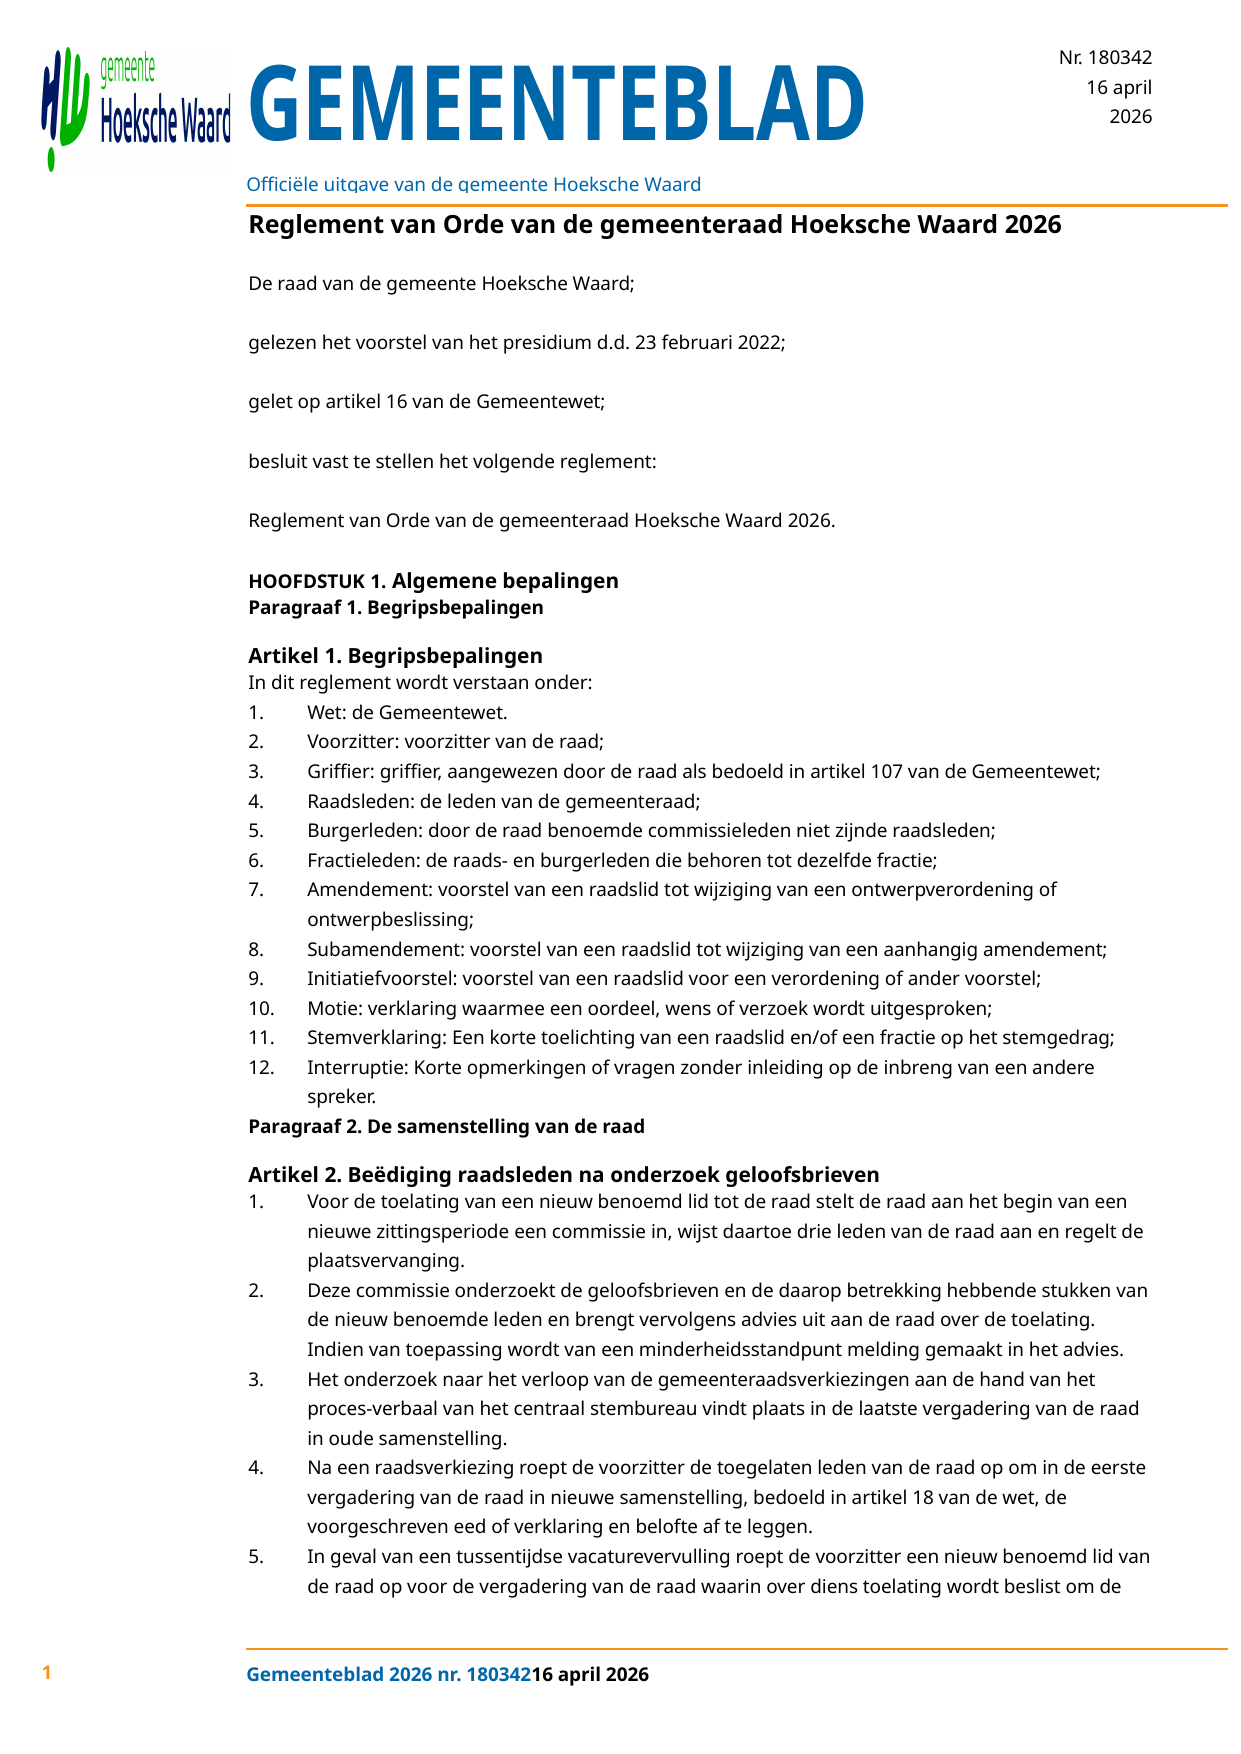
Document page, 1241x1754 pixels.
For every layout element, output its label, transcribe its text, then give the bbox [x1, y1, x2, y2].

picture [41, 47, 231, 172]
list Na een raadsverkiezing roept de voorzitter de toegelaten leden van de raad op om in de eerste vergadering van de raad in nieuwe samenstelling, bedoeld in artikel 18 van de wet, de voorgeschreven eed of verklaring en belofte af te leggen. [248, 1454, 1152, 1539]
list Interruptie: Korte opmerkingen of vragen zonder inleiding op de inbreng van een andere spreker. [248, 1054, 1152, 1109]
list Wet: de Gemeentewet. [248, 699, 1152, 725]
text De raad van de gemeente Hoeksche Waard; [248, 270, 1152, 296]
list Voorzitter: voorzitter van de raad; [248, 729, 1152, 754]
text Artikel 1. Begripsbepalingen [248, 641, 1152, 669]
text Reglement van Orde van de gemeenteraad Hoeksche Waard 2026 [248, 207, 1152, 241]
text Paragraaf 2. De samenstelling van de raad [248, 1113, 1152, 1139]
list In geval van een tussentijdse vacaturevervulling roept de voorzitter een nieuw benoemd lid van de raad op voor de vergadering van de raad waarin over diens toelating wordt beslist om de [248, 1543, 1152, 1599]
text Paragraaf 1. Begripsbepalingen [248, 594, 1152, 620]
list Stemverklaring: Een korte toelichting van een raadslid en/of een fractie op het stemgedrag; [248, 1024, 1152, 1050]
list Deze commissie onderzoekt de geloofsbrieven en de daarop betrekking hebbende stukken van de nieuw benoemde leden en brengt vervolgens advies uit aan de raad over de toelating. Indien van toepassing wordt van een minderheidsstandpunt melding gemaakt in het advies. [248, 1277, 1152, 1362]
list Motie: verklaring waarmee een oordeel, wens of verzoek wordt uitgesproken; [248, 995, 1152, 1021]
text Artikel 2. Beëdiging raadsleden na onderzoek geloofsbrieven [248, 1160, 1152, 1188]
text gelezen het voorstel van het presidium d.d. 23 februari 2022; [248, 329, 1152, 355]
list Amendement: voorstel van een raadslid tot wijziging van een ontwerpverordening of ontwerpbeslissing; [248, 877, 1152, 932]
list Burgerleden: door de raad benoemde commissieleden niet zijnde raadsleden; [248, 817, 1152, 843]
text gelet op artikel 16 van de Gemeentewet; [248, 389, 1152, 414]
text Reglement van Orde van de gemeenteraad Hoeksche Waard 2026. [248, 507, 1152, 533]
list Griffier: griffier, aangewezen door de raad als bedoeld in artikel 107 van de Gemeentewet; [248, 758, 1152, 784]
text In dit reglement wordt verstaan onder: [248, 669, 1152, 695]
list Het onderzoek naar het verloop van de gemeenteraadsverkiezingen aan de hand van het proces-verbaal van het centraal stembureau vindt plaats in de laatste vergadering van de raad in oude samenstelling. [248, 1366, 1152, 1451]
list Fractieleden: de raads- en burgerleden die behoren tot dezelfde fractie; [248, 847, 1152, 873]
text HOOFDSTUK 1. Algemene bepalingen [248, 566, 1152, 594]
list Raadsleden: de leden van de gemeenteraad; [248, 788, 1152, 814]
list Voor de toelating van een nieuw benoemd lid tot de raad stelt de raad aan het begin van een nieuwe zittingsperiode een commissie in, wijst daartoe drie leden van de raad aan en regelt de plaatsvervanging. [248, 1188, 1152, 1273]
text besluit vast te stellen het volgende reglement: [248, 448, 1152, 473]
list Subamendement: voorstel van een raadslid tot wijziging van een aanhangig amendement; [248, 936, 1152, 962]
list Initiatiefvoorstel: voorstel van een raadslid voor een verordening of ander voorstel; [248, 965, 1152, 991]
